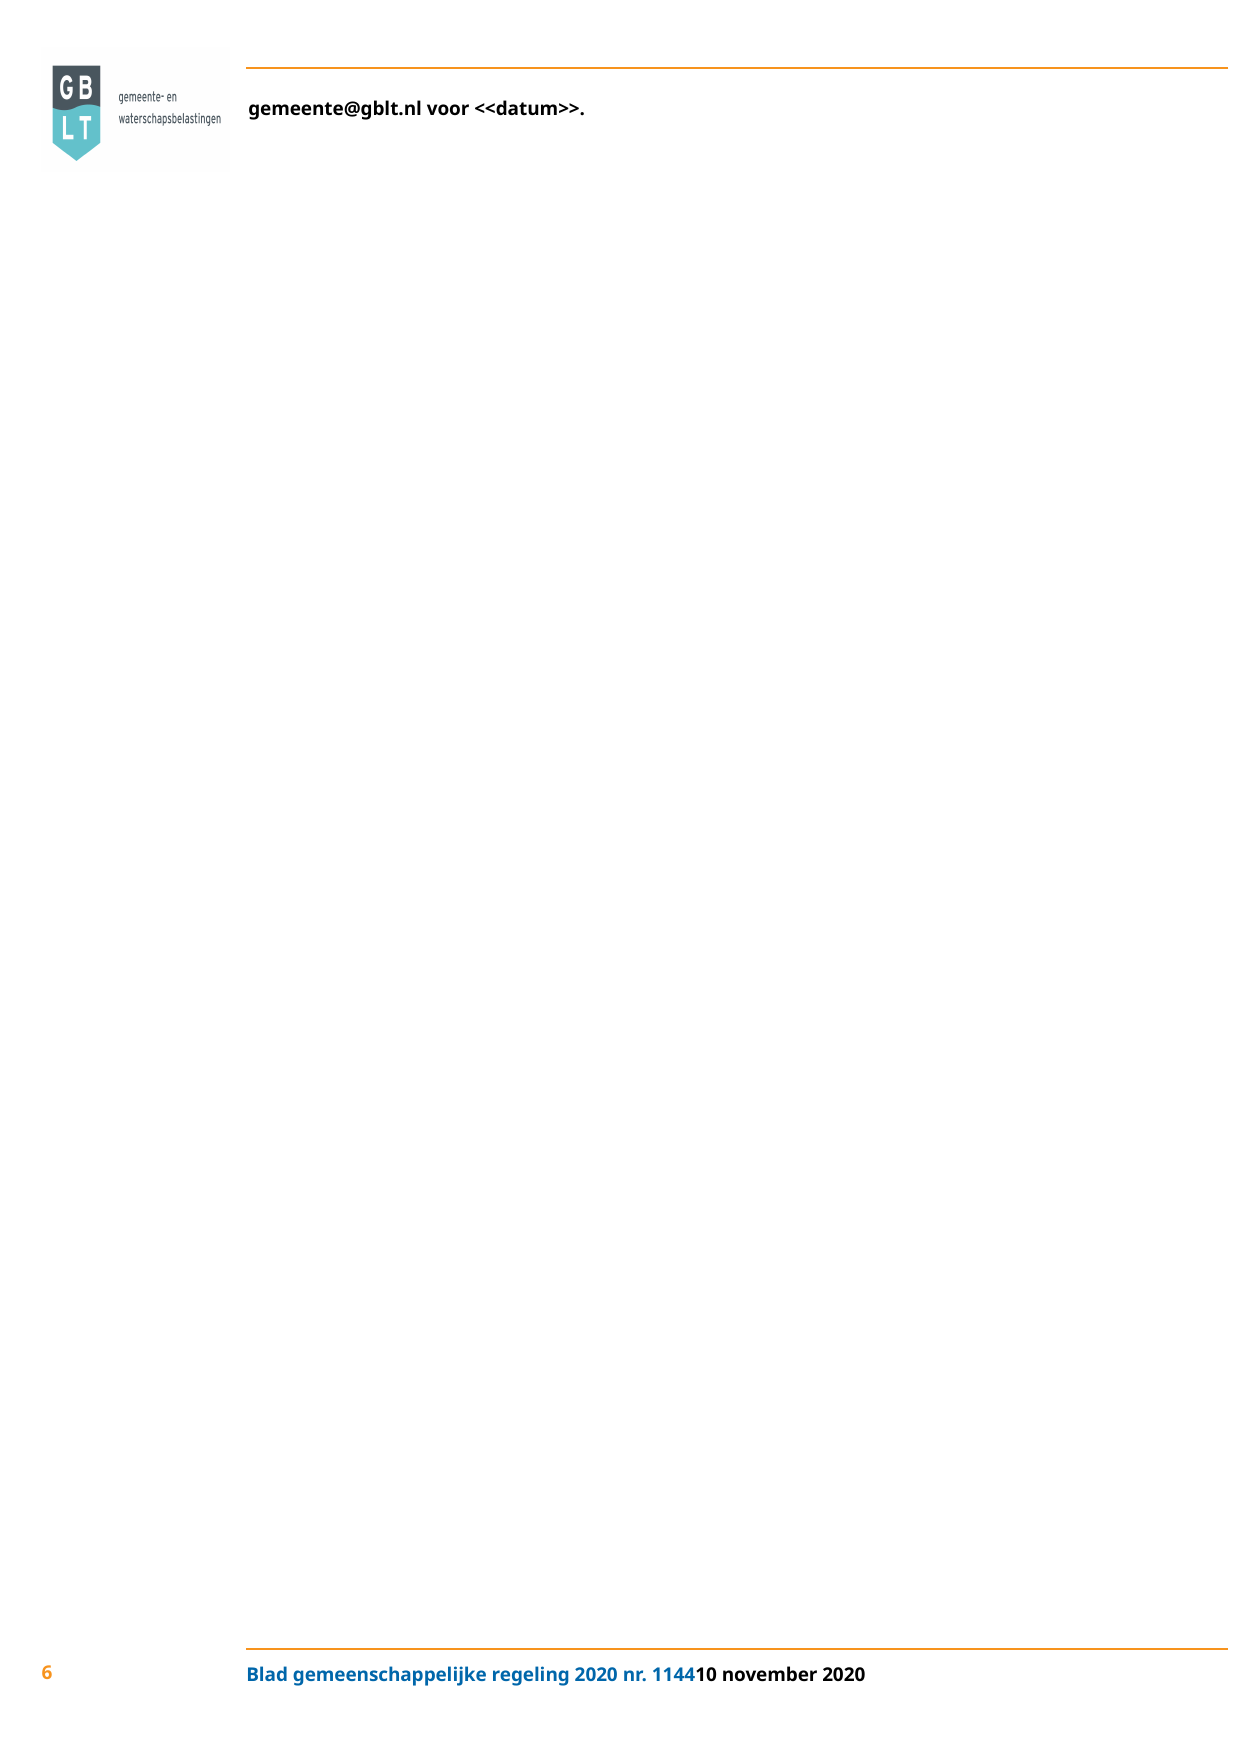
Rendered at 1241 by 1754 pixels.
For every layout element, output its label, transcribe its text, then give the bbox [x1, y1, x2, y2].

text gemeente@gblt.nl voor <<datum>>. [248, 95, 1152, 121]
picture [41, 47, 231, 172]
